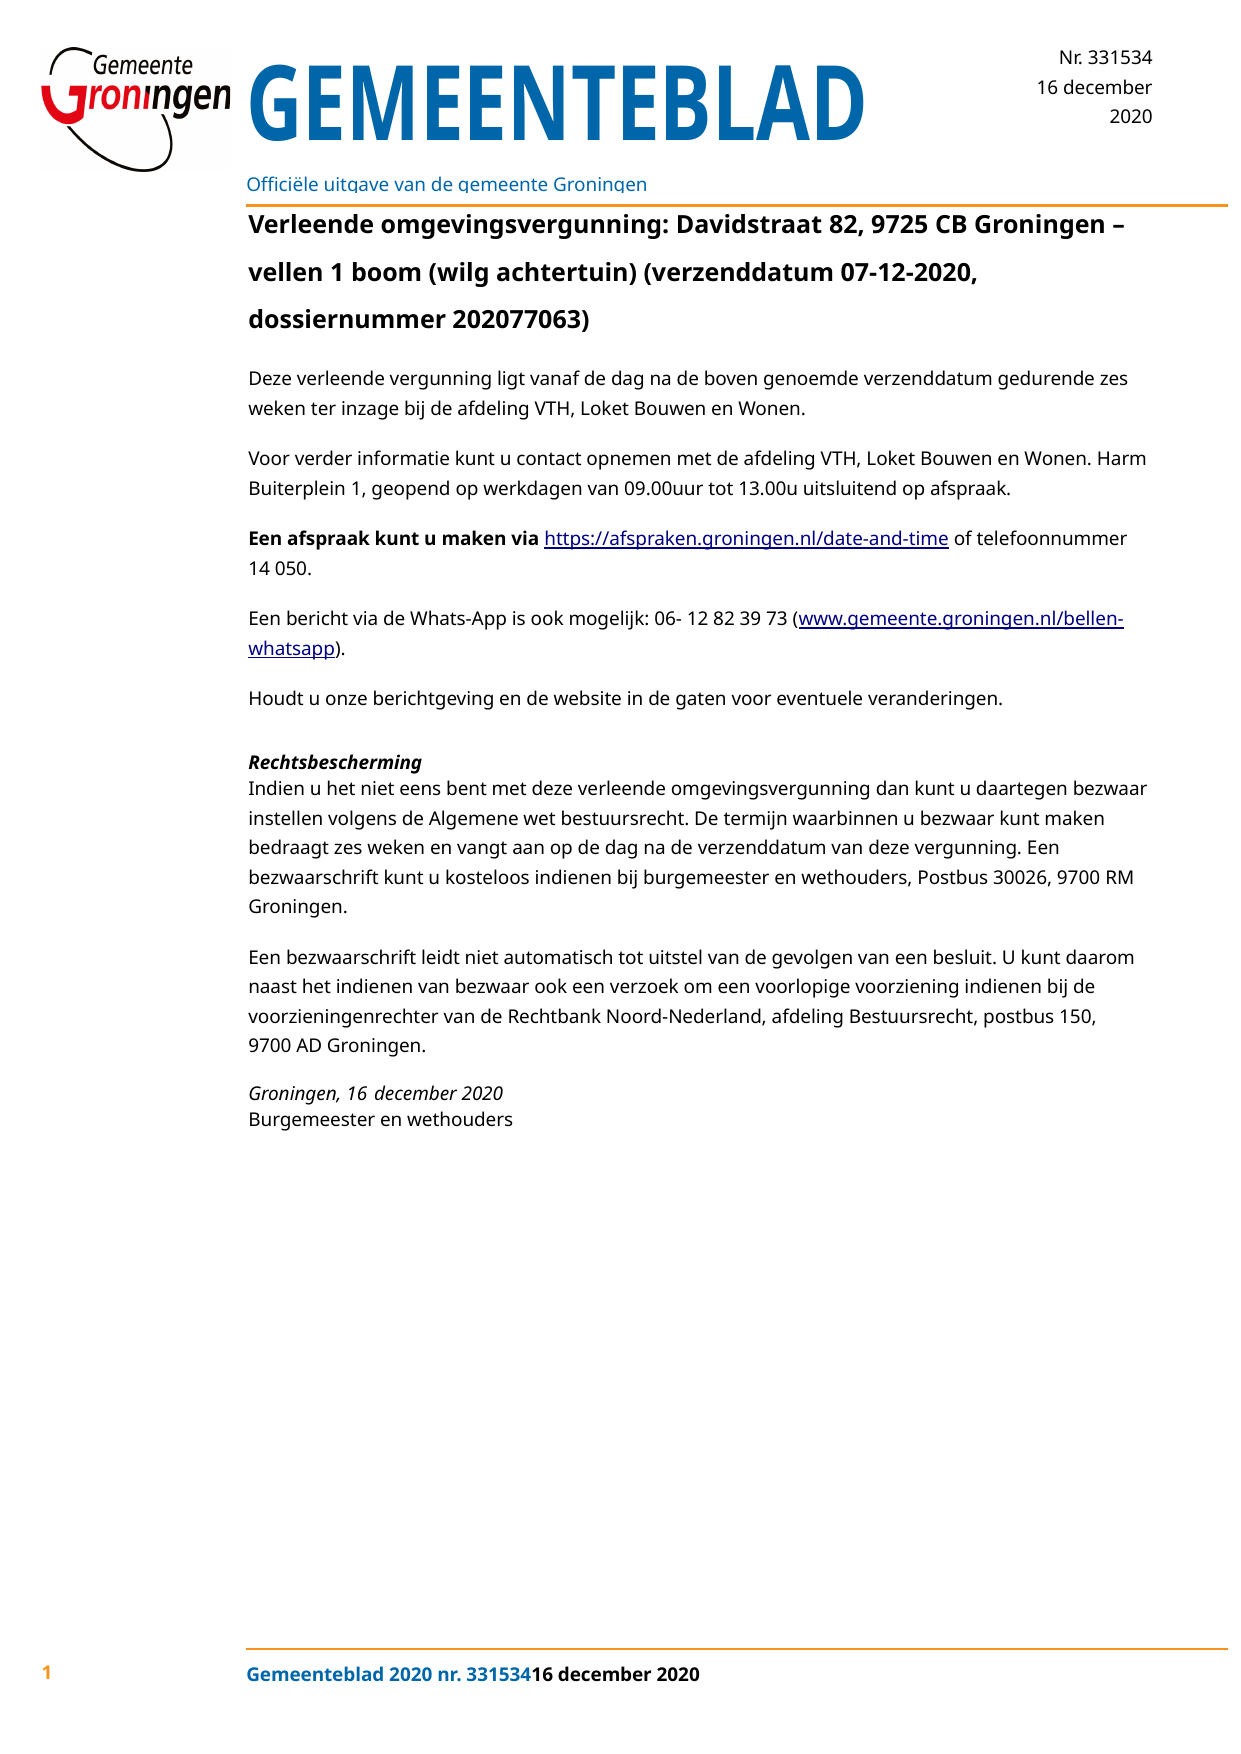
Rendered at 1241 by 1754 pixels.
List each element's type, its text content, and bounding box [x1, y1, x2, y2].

text Rechtsbescherming [248, 749, 1152, 775]
text Een bericht via de Whats-App is ook mogelijk: 06- 12 82 39 73 (www.gemeente.groningen.nl/bellen-whatsapp). [248, 606, 1152, 661]
text Houdt u onze berichtgeving en de website in de gaten voor eventuele veranderingen. [248, 686, 1152, 711]
text Een bezwaarschrift leidt niet automatisch tot uitstel van de gevolgen van een besluit. U kunt daarom naast het indienen van bezwaar ook een verzoek om een voorlopige voorziening indienen bij de voorzieningenrechter van de Rechtbank Noord-Nederland, afdeling Bestuursrecht, postbus 150, 9700 AD Groningen. [248, 944, 1152, 1058]
text Deze verleende vergunning ligt vanaf de dag na de boven genoemde verzenddatum gedurende zes weken ter inzage bij de afdeling VTH, Loket Bouwen en Wonen. [248, 366, 1152, 421]
text Groningen, 16 december 2020 [248, 1081, 1152, 1106]
text Indien u het niet eens bent met deze verleende omgevingsvergunning dan kunt u daartegen bezwaar instellen volgens de Algemene wet bestuursrecht. De termijn waarbinnen u bezwaar kunt maken bedraagt zes weken en vangt aan op de dag na de verzenddatum van deze vergunning. Een bezwaarschrift kunt u kosteloos indienen bij burgemeester en wethouders, Postbus 30026, 9700 RM Groningen. [248, 775, 1152, 919]
text Een afspraak kunt u maken via https://afspraken.groningen.nl/date-and-time of telefoonnummer 14 050. [248, 526, 1152, 581]
text Burgemeester en wethouders [248, 1106, 1152, 1132]
picture [41, 47, 231, 172]
text Verleende omgevingsvergunning: Davidstraat 82, 9725 CB Groningen – vellen 1 boom (wilg achtertuin) (verzenddatum 07-12-2020, dossiernummer 202077063) [248, 207, 1152, 336]
text Voor verder informatie kunt u contact opnemen met de afdeling VTH, Loket Bouwen en Wonen. Harm Buiterplein 1, geopend op werkdagen van 09.00uur tot 13.00u uitsluitend op afspraak. [248, 446, 1152, 501]
